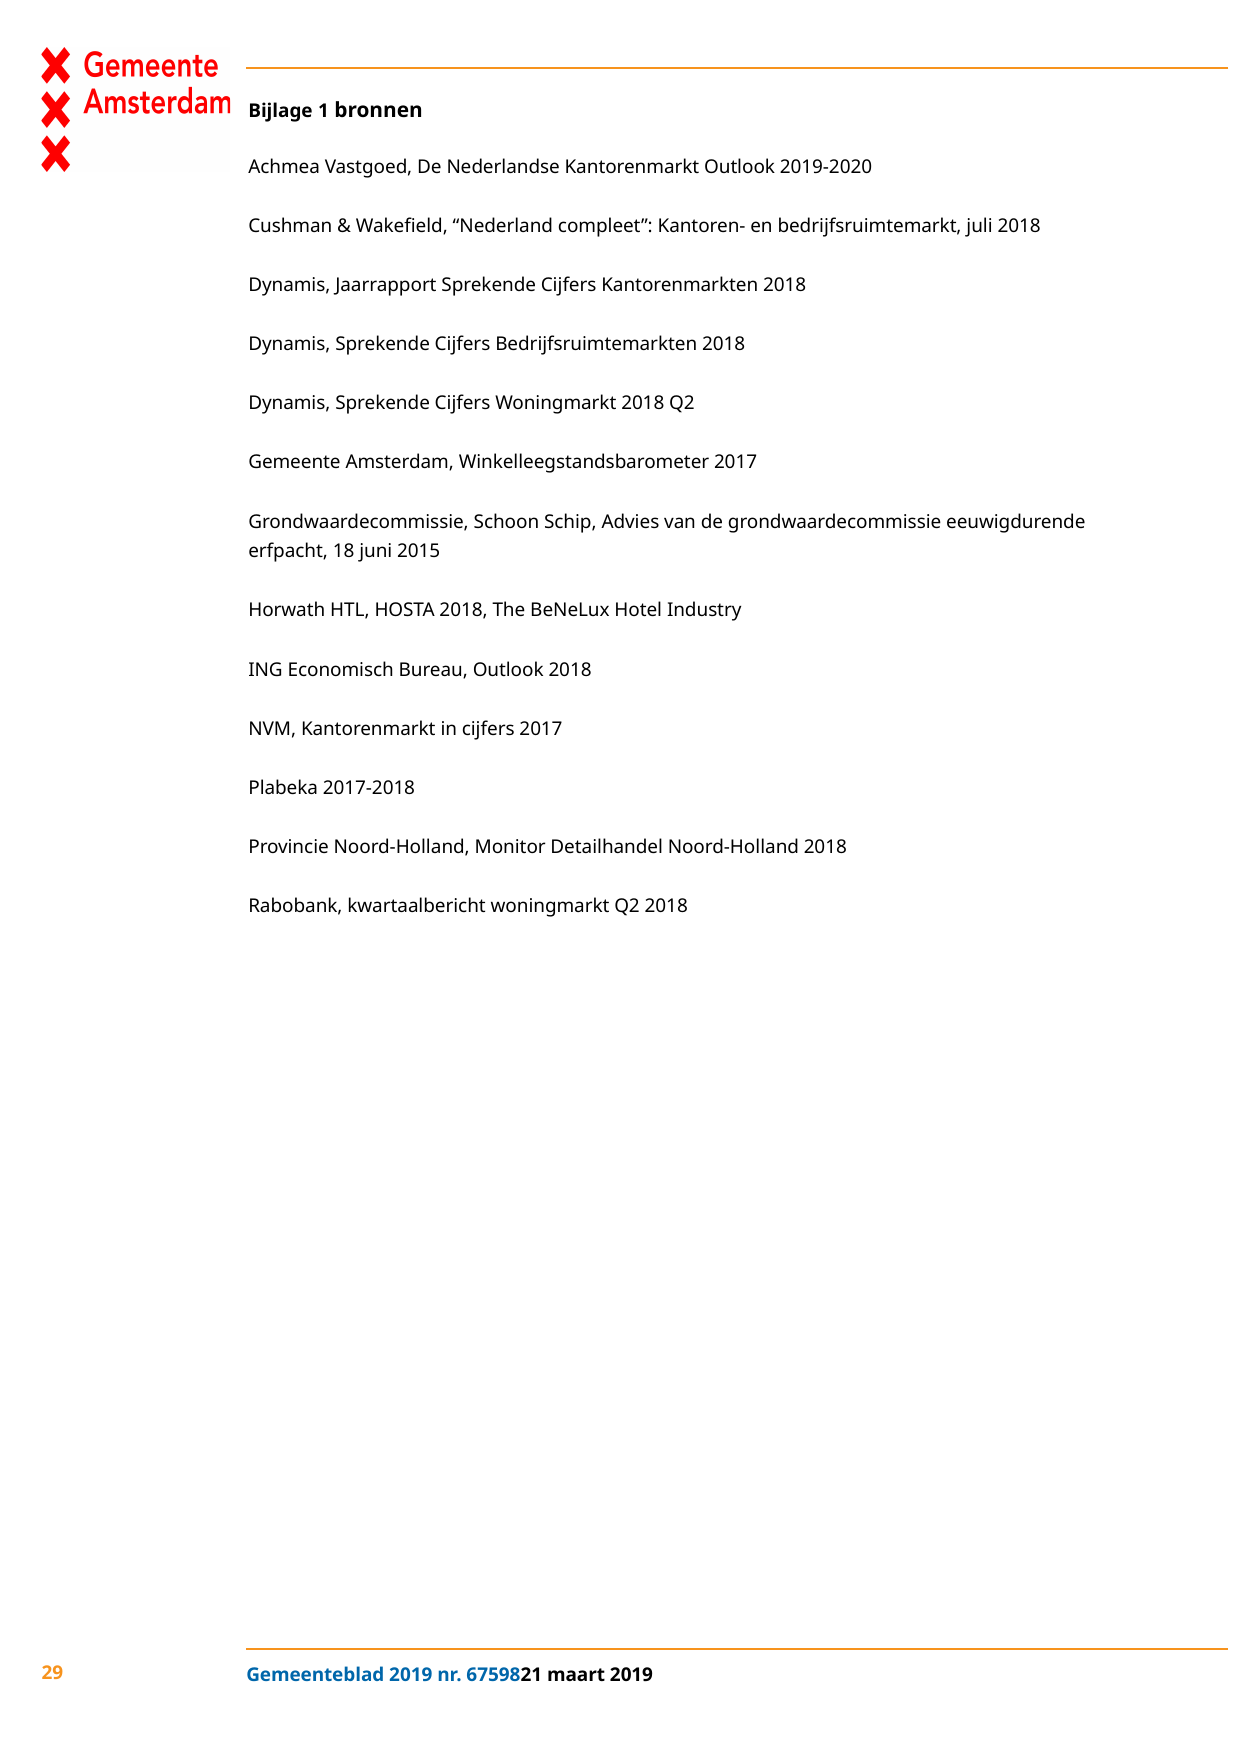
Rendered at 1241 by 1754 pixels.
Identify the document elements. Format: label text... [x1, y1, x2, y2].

picture [41, 47, 231, 172]
text ING Economisch Bureau, Outlook 2018 [248, 656, 1152, 682]
text Bijlage 1 bronnen [248, 95, 1152, 123]
text Grondwaardecommissie, Schoon Schip, Advies van de grondwaardecommissie eeuwigdurende erfpacht, 18 juni 2015 [248, 508, 1152, 563]
text Provincie Noord-Holland, Monitor Detailhandel Noord-Holland 2018 [248, 833, 1152, 859]
text Horwath HTL, HOSTA 2018, The BeNeLux Hotel Industry [248, 597, 1152, 622]
text NVM, Kantorenmarkt in cijfers 2017 [248, 715, 1152, 741]
text Gemeente Amsterdam, Winkelleegstandsbarometer 2017 [248, 449, 1152, 474]
text Dynamis, Sprekende Cijfers Woningmarkt 2018 Q2 [248, 389, 1152, 415]
text Achmea Vastgoed, De Nederlandse Kantorenmarkt Outlook 2019-2020 [248, 153, 1152, 179]
text Plabeka 2017-2018 [248, 774, 1152, 800]
text Cushman & Wakefield, “Nederland compleet”: Kantoren- en bedrijfsruimtemarkt, juli 2018 [248, 212, 1152, 238]
text Rabobank, kwartaalbericht woningmarkt Q2 2018 [248, 892, 1152, 918]
text Dynamis, Jaarrapport Sprekende Cijfers Kantorenmarkten 2018 [248, 271, 1152, 297]
text Dynamis, Sprekende Cijfers Bedrijfsruimtemarkten 2018 [248, 330, 1152, 356]
